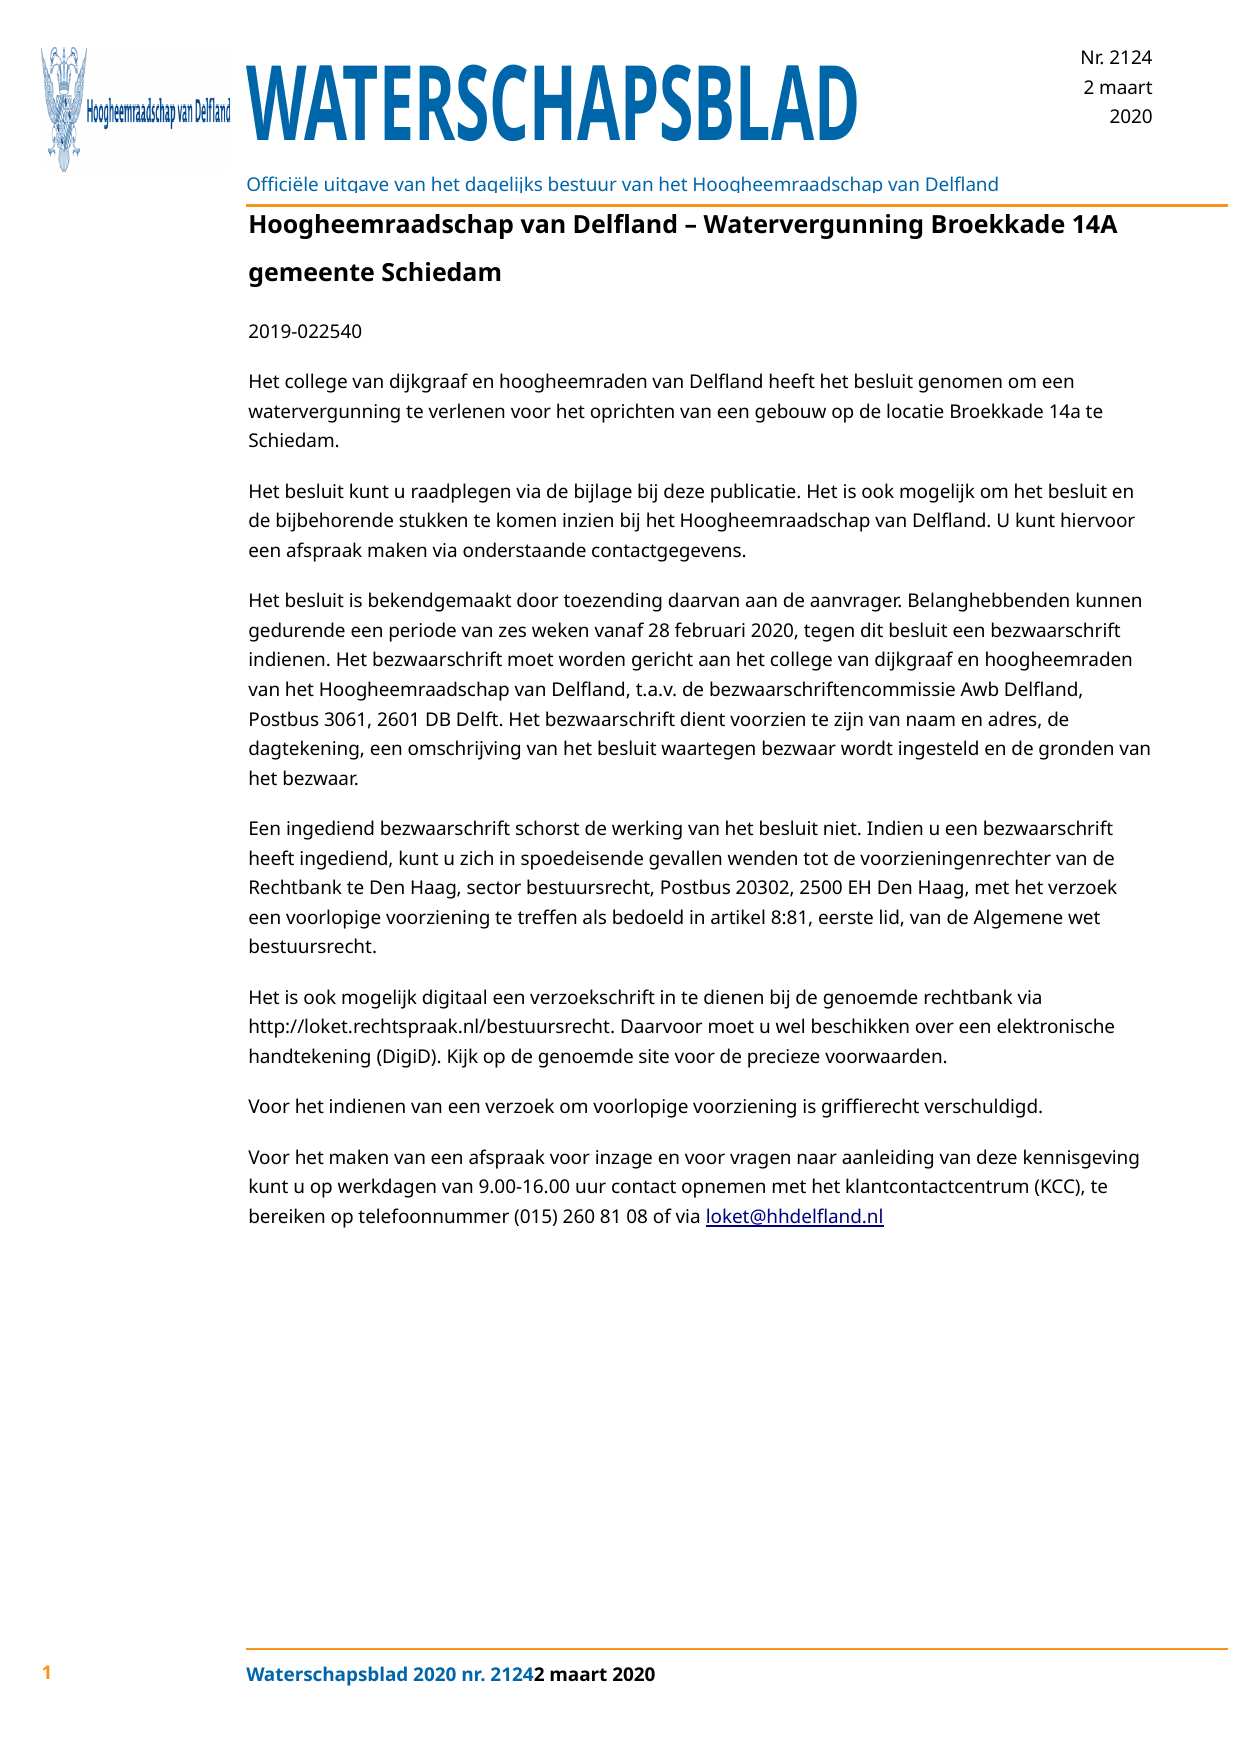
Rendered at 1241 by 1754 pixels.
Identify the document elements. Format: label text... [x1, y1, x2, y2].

text Het is ook mogelijk digitaal een verzoekschrift in te dienen bij de genoemde rechtbank via http://loket.rechtspraak.nl/bestuursrecht. Daarvoor moet u wel beschikken over een elektronische handtekening (DigiD). Kijk op de genoemde site voor de precieze voorwaarden. [248, 984, 1152, 1069]
text Een ingediend bezwaarschrift schorst de werking van het besluit niet. Indien u een bezwaarschrift heeft ingediend, kunt u zich in spoedeisende gevallen wenden tot de voorzieningenrechter van de Rechtbank te Den Haag, sector bestuursrecht, Postbus 20302, 2500 EH Den Haag, met het verzoek een voorlopige voorziening te treffen als bedoeld in artikel 8:81, eerste lid, van de Algemene wet bestuursrecht. [248, 815, 1152, 959]
text Het besluit kunt u raadplegen via de bijlage bij deze publicatie. Het is ook mogelijk om het besluit en de bijbehorende stukken te komen inzien bij het Hoogheemraadschap van Delfland. U kunt hiervoor een afspraak maken via onderstaande contactgegevens. [248, 478, 1152, 563]
text Voor het maken van een afspraak voor inzage en voor vragen naar aanleiding van deze kennisgeving kunt u op werkdagen van 9.00-16.00 uur contact opnemen met het klantcontactcentrum (KCC), te bereiken op telefoonnummer (015) 260 81 08 of via loket@hhdelfland.nl [248, 1144, 1152, 1229]
picture [41, 47, 231, 172]
text 2019-022540 [248, 318, 1152, 344]
text Het college van dijkgraaf en hoogheemraden van Delfland heeft het besluit genomen om een watervergunning te verlenen voor het oprichten van een gebouw op de locatie Broekkade 14a te Schiedam. [248, 368, 1152, 453]
text Voor het indienen van een verzoek om voorlopige voorziening is griffierecht verschuldigd. [248, 1094, 1152, 1119]
text Hoogheemraadschap van Delfland – Watervergunning Broekkade 14A gemeente Schiedam [248, 207, 1152, 288]
text Het besluit is bekendgemaakt door toezending daarvan aan de aanvrager. Belanghebbenden kunnen gedurende een periode van zes weken vanaf 28 februari 2020, tegen dit besluit een bezwaarschrift indienen. Het bezwaarschrift moet worden gericht aan het college van dijkgraaf en hoogheemraden van het Hoogheemraadschap van Delfland, t.a.v. de bezwaarschriftencommissie Awb Delfland, Postbus 3061, 2601 DB Delft. Het bezwaarschrift dient voorzien te zijn van naam en adres, de dagtekening, een omschrijving van het besluit waartegen bezwaar wordt ingesteld en de gronden van het bezwaar. [248, 587, 1152, 791]
